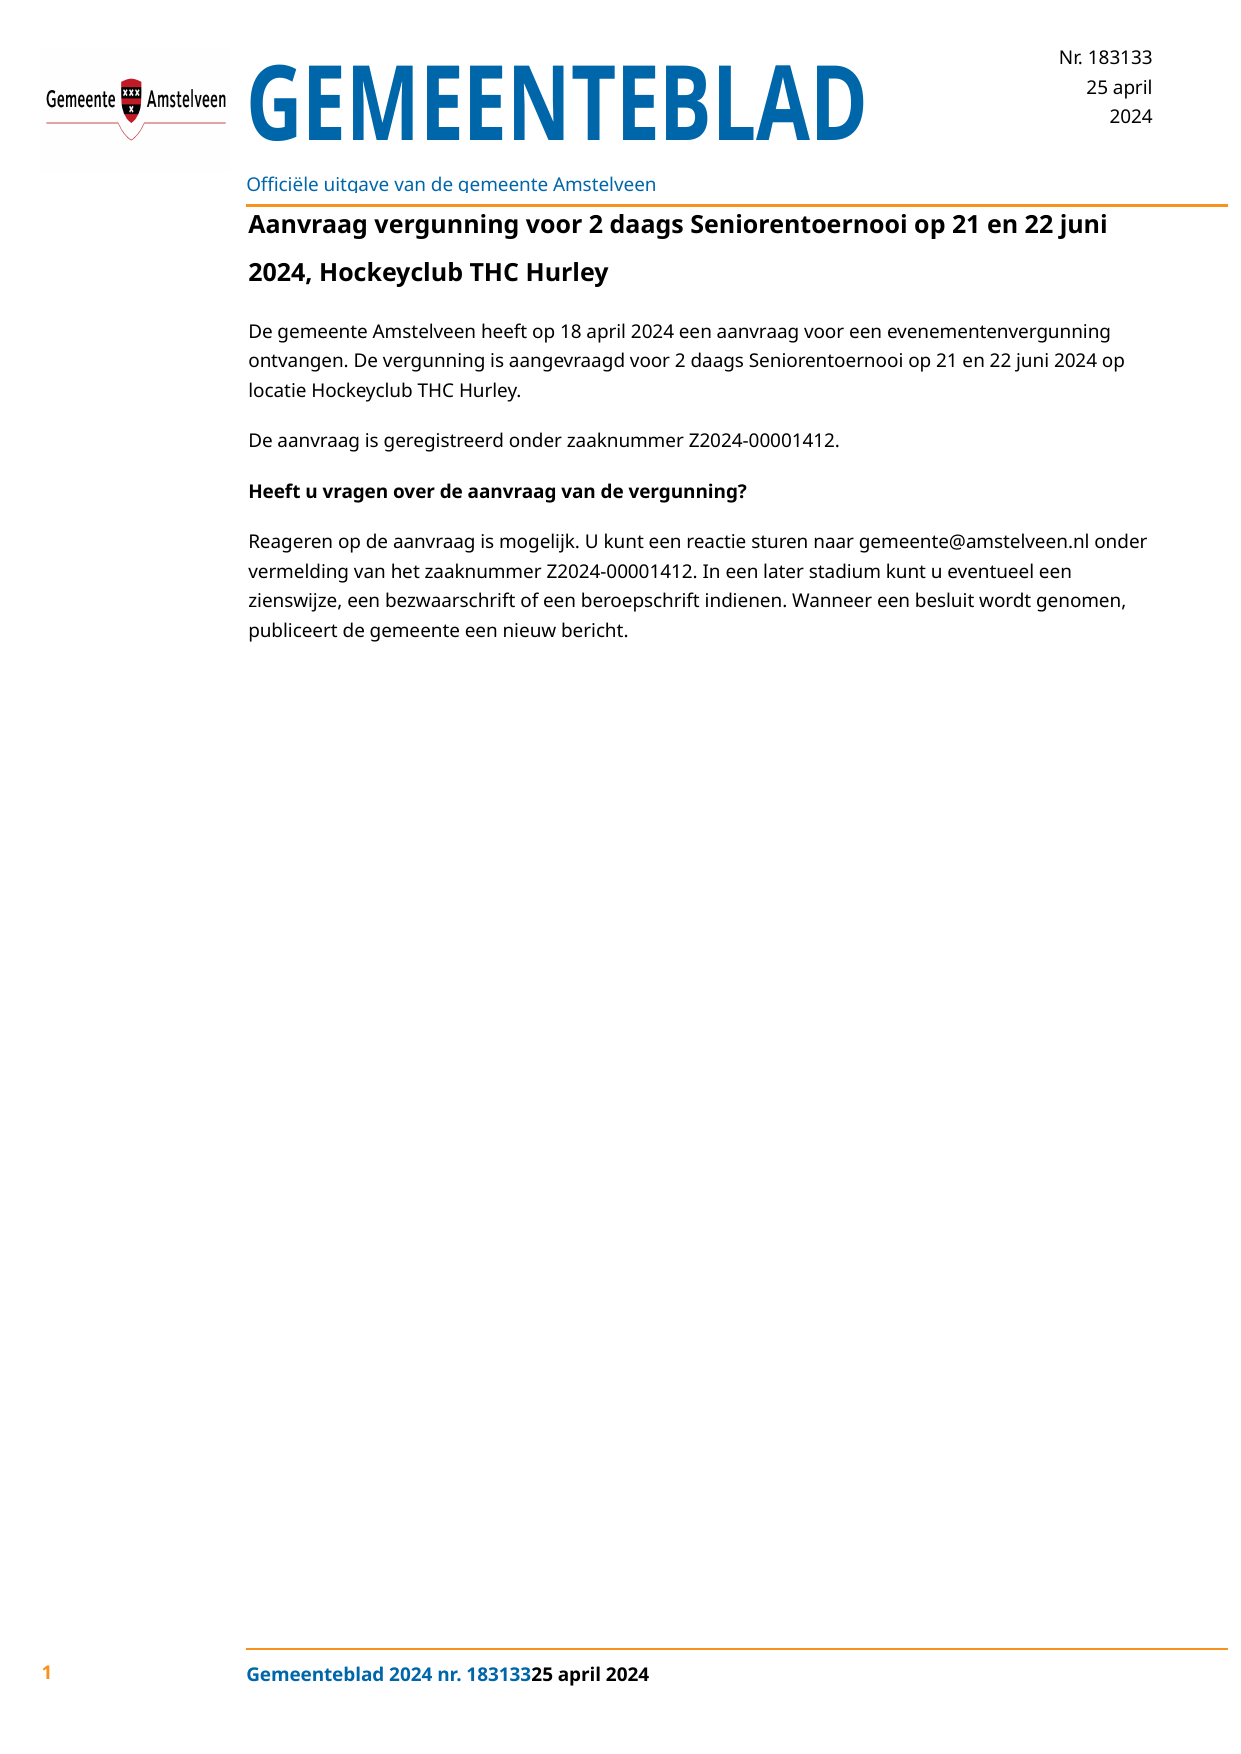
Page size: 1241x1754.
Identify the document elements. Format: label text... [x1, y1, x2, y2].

text De aanvraag is geregistreerd onder zaaknummer Z2024-00001412. [248, 427, 1152, 453]
text Heeft u vragen over de aanvraag van de vergunning? [248, 478, 1152, 504]
picture [41, 47, 231, 172]
text Reageren op de aanvraag is mogelijk. U kunt een reactie sturen naar gemeente@amstelveen.nl onder vermelding van het zaaknummer Z2024-00001412. In een later stadium kunt u eventueel een zienswijze, een bezwaarschrift of een beroepschrift indienen. Wanneer een besluit wordt genomen, publiceert de gemeente een nieuw bericht. [248, 528, 1152, 643]
text De gemeente Amstelveen heeft op 18 april 2024 een aanvraag voor een evenementenvergunning ontvangen. De vergunning is aangevraagd voor 2 daags Seniorentoernooi op 21 en 22 juni 2024 op locatie Hockeyclub THC Hurley. [248, 318, 1152, 403]
text Aanvraag vergunning voor 2 daags Seniorentoernooi op 21 en 22 juni 2024, Hockeyclub THC Hurley [248, 207, 1152, 288]
